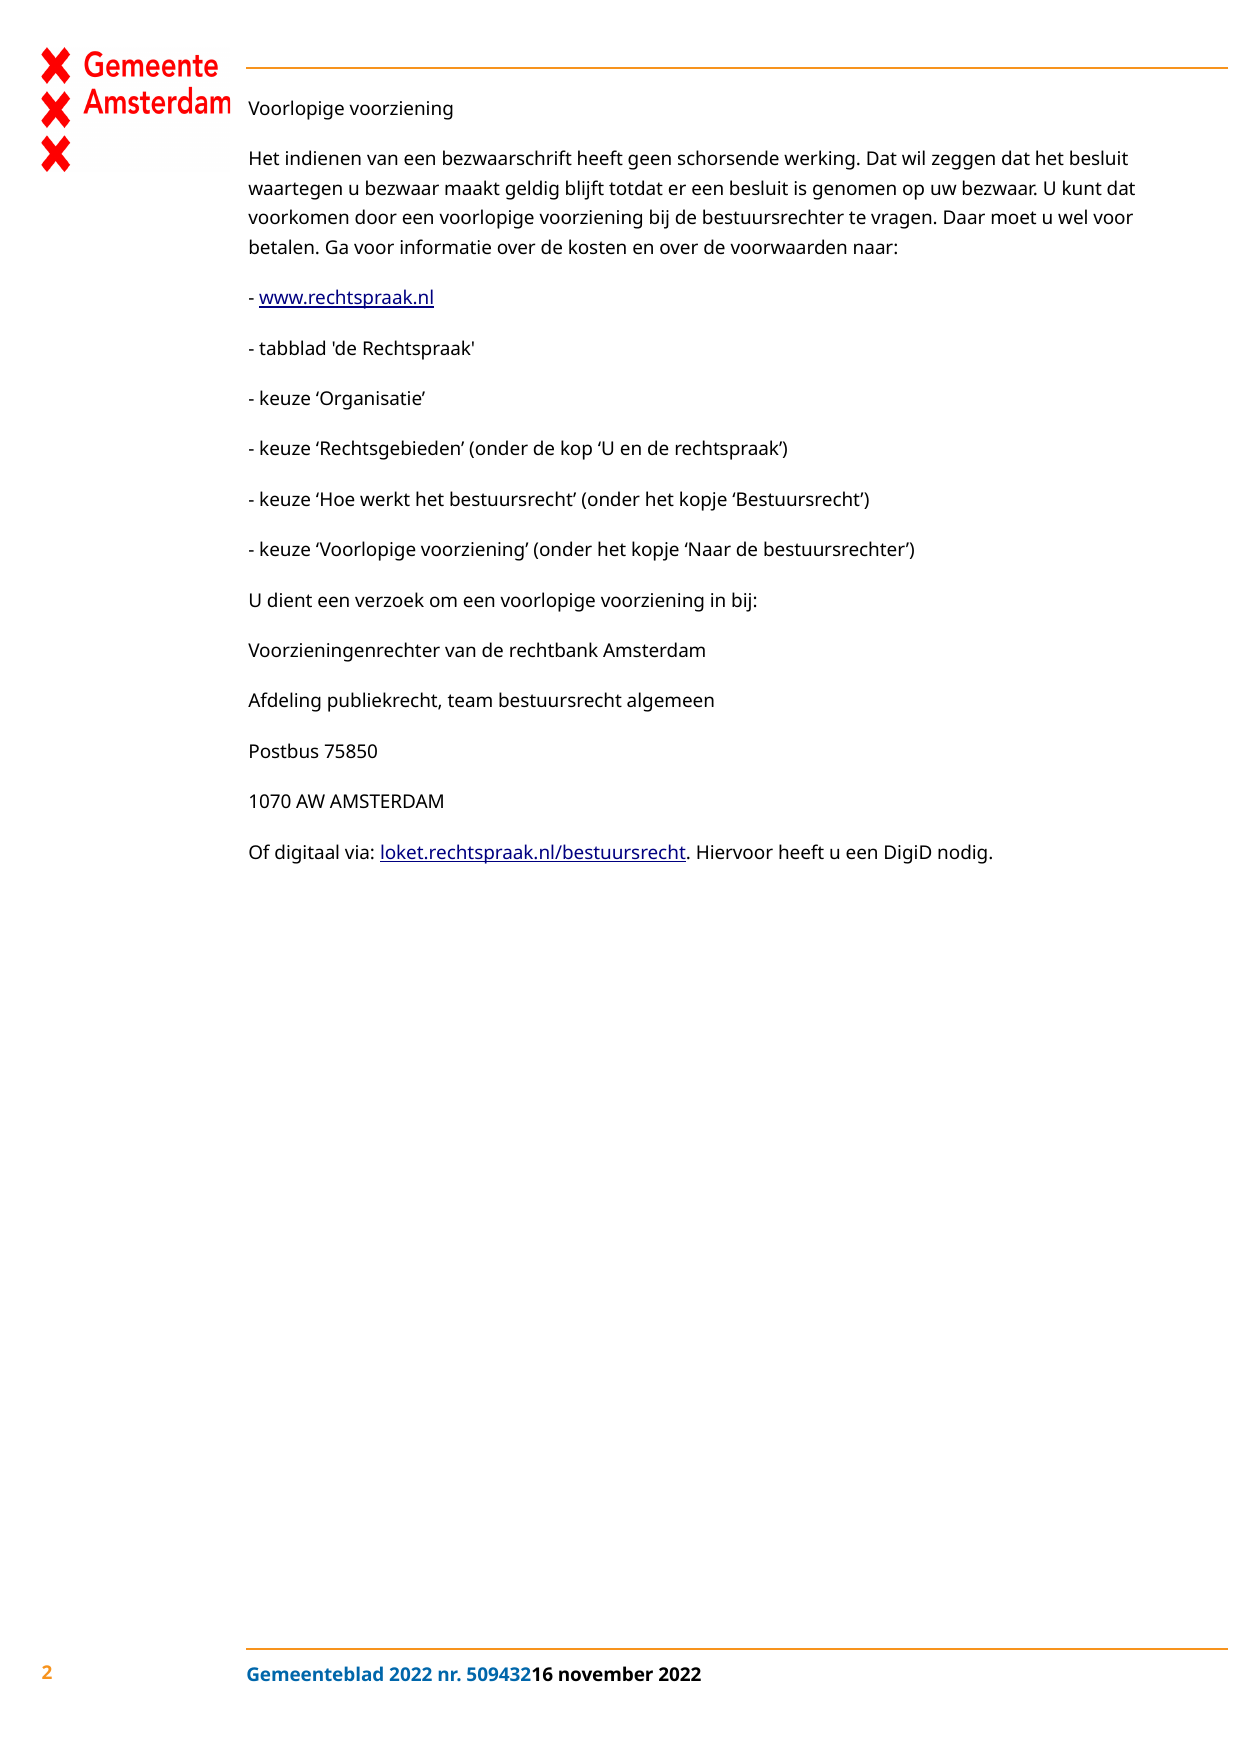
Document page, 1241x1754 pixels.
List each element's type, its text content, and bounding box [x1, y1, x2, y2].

text Afdeling publiekrecht, team bestuursrecht algemeen [248, 688, 1152, 713]
text - keuze ‘Hoe werkt het bestuursrecht’ (onder het kopje ‘Bestuursrecht’) [248, 486, 1152, 512]
picture [41, 47, 231, 172]
text Postbus 75850 [248, 738, 1152, 764]
text - keuze ‘Rechtsgebieden’ (onder de kop ‘U en de rechtspraak’) [248, 436, 1152, 461]
text Het indienen van een bezwaarschrift heeft geen schorsende werking. Dat wil zeggen dat het besluit waartegen u bezwaar maakt geldig blijft totdat er een besluit is genomen op uw bezwaar. U kunt dat voorkomen door een voorlopige voorziening bij de bestuursrechter te vragen. Daar moet u wel voor betalen. Ga voor informatie over de kosten en over de voorwaarden naar: [248, 145, 1152, 260]
text - keuze ‘Organisatie’ [248, 385, 1152, 411]
text Of digitaal via: loket.rechtspraak.nl/bestuursrecht. Hiervoor heeft u een DigiD nodig. [248, 839, 1152, 865]
text - keuze ‘Voorlopige voorziening’ (onder het kopje ‘Naar de bestuursrechter’) [248, 536, 1152, 562]
text - tabblad 'de Rechtspraak' [248, 335, 1152, 361]
text 1070 AW AMSTERDAM [248, 788, 1152, 814]
text Voorlopige voorziening [248, 95, 1152, 121]
text U dient een verzoek om een voorlopige voorziening in bij: [248, 587, 1152, 613]
text - www.rechtspraak.nl [248, 284, 1152, 310]
text Voorzieningenrechter van de rechtbank Amsterdam [248, 637, 1152, 663]
